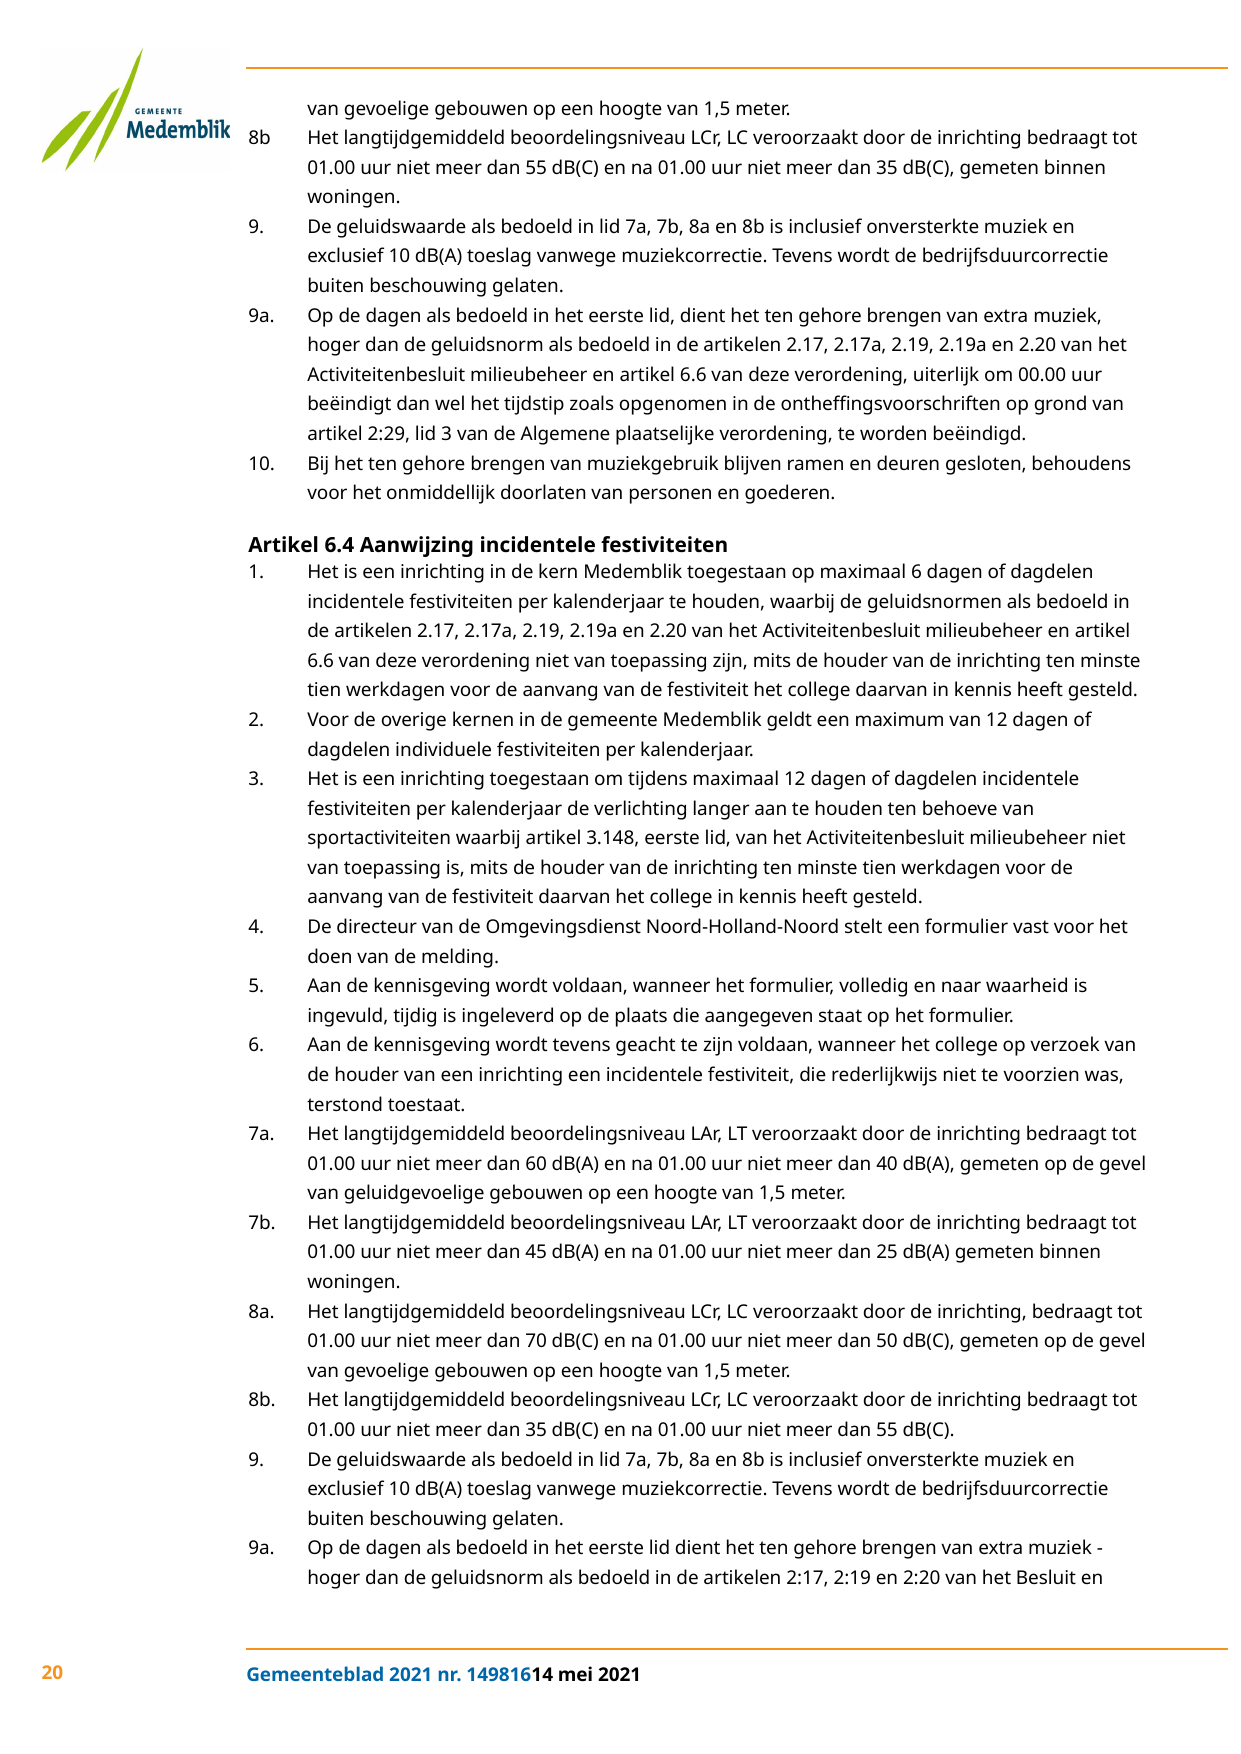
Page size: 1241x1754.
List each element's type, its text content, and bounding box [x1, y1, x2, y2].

list Op de dagen als bedoeld in het eerste lid dient het ten gehore brengen van extra muziek - hoger dan de geluidsnorm als bedoeld in de artikelen 2:17, 2:19 en 2:20 van het Besluit en [248, 1534, 1152, 1590]
list Het langtijdgemiddeld beoordelingsniveau LCr, LC veroorzaakt door de inrichting, bedraagt tot 01.00 uur niet meer dan 70 dB(C) en na 01.00 uur niet meer dan 50 dB(C), gemeten op de gevel van gevoelige gebouwen op een hoogte van 1,5 meter. [248, 1298, 1152, 1383]
list Het is een inrichting toegestaan om tijdens maximaal 12 dagen of dagdelen incidentele festiviteiten per kalenderjaar de verlichting langer aan te houden ten behoeve van sportactiviteiten waarbij artikel 3.148, eerste lid, van het Activiteitenbesluit milieubeheer niet van toepassing is, mits de houder van de inrichting ten minste tien werkdagen voor de aanvang van de festiviteit daarvan het college in kennis heeft gesteld. [248, 765, 1152, 909]
text Artikel 6.4 Aanwijzing incidentele festiviteiten [248, 530, 1152, 558]
list Het langtijdgemiddeld beoordelingsniveau LAr, LT veroorzaakt door de inrichting bedraagt tot 01.00 uur niet meer dan 45 dB(A) en na 01.00 uur niet meer dan 25 dB(A) gemeten binnen woningen. [248, 1209, 1152, 1294]
list De directeur van de Omgevingsdienst Noord-Holland-Noord stelt een formulier vast voor het doen van de melding. [248, 913, 1152, 968]
list van gevoelige gebouwen op een hoogte van 1,5 meter. [248, 95, 1152, 121]
list Voor de overige kernen in de gemeente Medemblik geldt een maximum van 12 dagen of dagdelen individuele festiviteiten per kalenderjaar. [248, 706, 1152, 761]
list Aan de kennisgeving wordt tevens geacht te zijn voldaan, wanneer het college op verzoek van de houder van een inrichting een incidentele festiviteit, die rederlijkwijs niet te voorzien was, terstond toestaat. [248, 1032, 1152, 1116]
list De geluidswaarde als bedoeld in lid 7a, 7b, 8a en 8b is inclusief onversterkte muziek en exclusief 10 dB(A) toeslag vanwege muziekcorrectie. Tevens wordt de bedrijfsduurcorrectie buiten beschouwing gelaten. [248, 213, 1152, 298]
list Het langtijdgemiddeld beoordelingsniveau LCr, LC veroorzaakt door de inrichting bedraagt tot 01.00 uur niet meer dan 55 dB(C) en na 01.00 uur niet meer dan 35 dB(C), gemeten binnen woningen. [248, 124, 1152, 209]
list Het langtijdgemiddeld beoordelingsniveau LCr, LC veroorzaakt door de inrichting bedraagt tot 01.00 uur niet meer dan 35 dB(C) en na 01.00 uur niet meer dan 55 dB(C). [248, 1387, 1152, 1442]
list De geluidswaarde als bedoeld in lid 7a, 7b, 8a en 8b is inclusief onversterkte muziek en exclusief 10 dB(A) toeslag vanwege muziekcorrectie. Tevens wordt de bedrijfsduurcorrectie buiten beschouwing gelaten. [248, 1446, 1152, 1531]
list Het is een inrichting in de kern Medemblik toegestaan op maximaal 6 dagen of dagdelen incidentele festiviteiten per kalenderjaar te houden, waarbij de geluidsnormen als bedoeld in de artikelen 2.17, 2.17a, 2.19, 2.19a en 2.20 van het Activiteitenbesluit milieubeheer en artikel 6.6 van deze verordening niet van toepassing zijn, mits de houder van de inrichting ten minste tien werkdagen voor de aanvang van de festiviteit het college daarvan in kennis heeft gesteld. [248, 558, 1152, 702]
list Op de dagen als bedoeld in het eerste lid, dient het ten gehore brengen van extra muziek, hoger dan de geluidsnorm als bedoeld in de artikelen 2.17, 2.17a, 2.19, 2.19a en 2.20 van het Activiteitenbesluit milieubeheer en artikel 6.6 van deze verordening, uiterlijk om 00.00 uur beëindigt dan wel het tijdstip zoals opgenomen in de ontheffingsvoorschriften op grond van artikel 2:29, lid 3 van de Algemene plaatselijke verordening, te worden beëindigd. [248, 302, 1152, 446]
picture [41, 47, 231, 172]
list Bij het ten gehore brengen van muziekgebruik blijven ramen en deuren gesloten, behoudens voor het onmiddellijk doorlaten van personen en goederen. [248, 450, 1152, 505]
list Aan de kennisgeving wordt voldaan, wanneer het formulier, volledig en naar waarheid is ingevuld, tijdig is ingeleverd op de plaats die aangegeven staat op het formulier. [248, 972, 1152, 1028]
list Het langtijdgemiddeld beoordelingsniveau LAr, LT veroorzaakt door de inrichting bedraagt tot 01.00 uur niet meer dan 60 dB(A) en na 01.00 uur niet meer dan 40 dB(A), gemeten op de gevel van geluidgevoelige gebouwen op een hoogte van 1,5 meter. [248, 1120, 1152, 1205]
